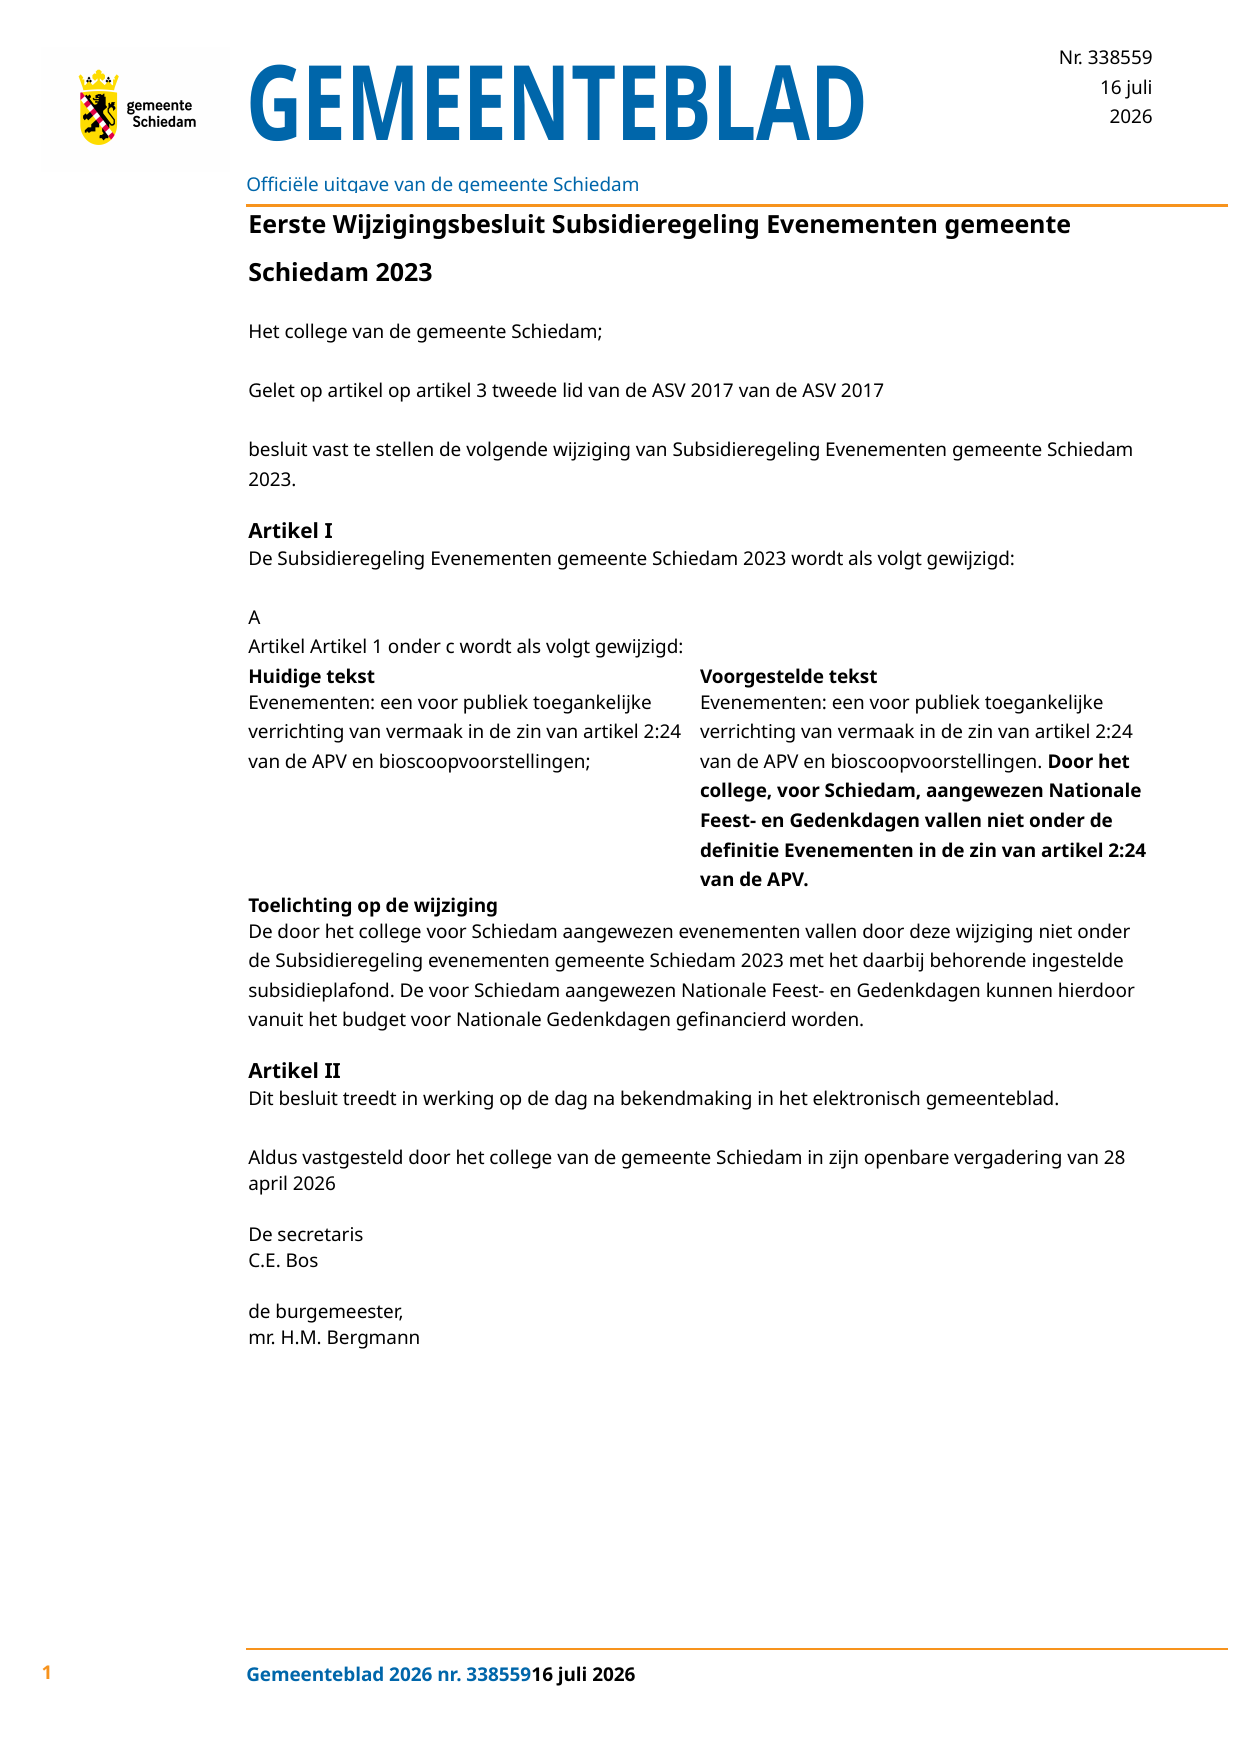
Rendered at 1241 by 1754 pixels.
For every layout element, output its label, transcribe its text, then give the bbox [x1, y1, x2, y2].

table_header Huidige tekst [248, 663, 700, 689]
table_cell Evenementen: een voor publiek toegankelijke verrichting van vermaak in de zin van artikel 2:24 van de APV en bioscoopvoorstellingen; [248, 689, 700, 892]
text Artikel II [248, 1056, 1152, 1085]
text De secretaris [248, 1221, 1152, 1247]
table_cell Evenementen: een voor publiek toegankelijke verrichting van vermaak in de zin van artikel 2:24 van de APV en bioscoopvoorstellingen. Door het college, voor Schiedam, aangewezen Nationale Feest- en Gedenkdagen vallen niet onder de definitie Evenementen in de zin van artikel 2:24 van de APV. [700, 689, 1152, 892]
table_cell Toelichting op de wijziging [248, 892, 1152, 918]
text Gelet op artikel op artikel 3 tweede lid van de ASV 2017 van de ASV 2017 [248, 377, 1152, 403]
table_header Voorgestelde tekst [700, 663, 1152, 689]
text Het college van de gemeente Schiedam; [248, 318, 1152, 344]
picture [41, 47, 231, 172]
text Eerste Wijzigingsbesluit Subsidieregeling Evenementen gemeente Schiedam 2023 [248, 207, 1152, 288]
text De Subsidieregeling Evenementen gemeente Schiedam 2023 wordt als volgt gewijzigd: [248, 545, 1152, 570]
text besluit vast te stellen de volgende wijziging van Subsidieregeling Evenementen gemeente Schiedam 2023. [248, 436, 1152, 492]
table_cell De door het college voor Schiedam aangewezen evenementen vallen door deze wijziging niet onder de Subsidieregeling evenementen gemeente Schiedam 2023 met het daarbij behorende ingestelde subsidieplafond. De voor Schiedam aangewezen Nationale Feest- en Gedenkdagen kunnen hierdoor vanuit het budget voor Nationale Gedenkdagen gefinancierd worden. [248, 918, 1152, 1032]
text Artikel I [248, 516, 1152, 545]
text A [248, 604, 1152, 629]
text Dit besluit treedt in werking op de dag na bekendmaking in het elektronisch gemeenteblad. [248, 1085, 1152, 1111]
text de burgemeester, [248, 1298, 1152, 1324]
text Aldus vastgesteld door het college van de gemeente Schiedam in zijn openbare vergadering van 28 april 2026 [248, 1144, 1152, 1195]
text C.E. Bos [248, 1247, 1152, 1273]
text Artikel Artikel 1 onder c wordt als volgt gewijzigd: [248, 633, 1152, 659]
text mr. H.M. Bergmann [248, 1324, 1152, 1350]
